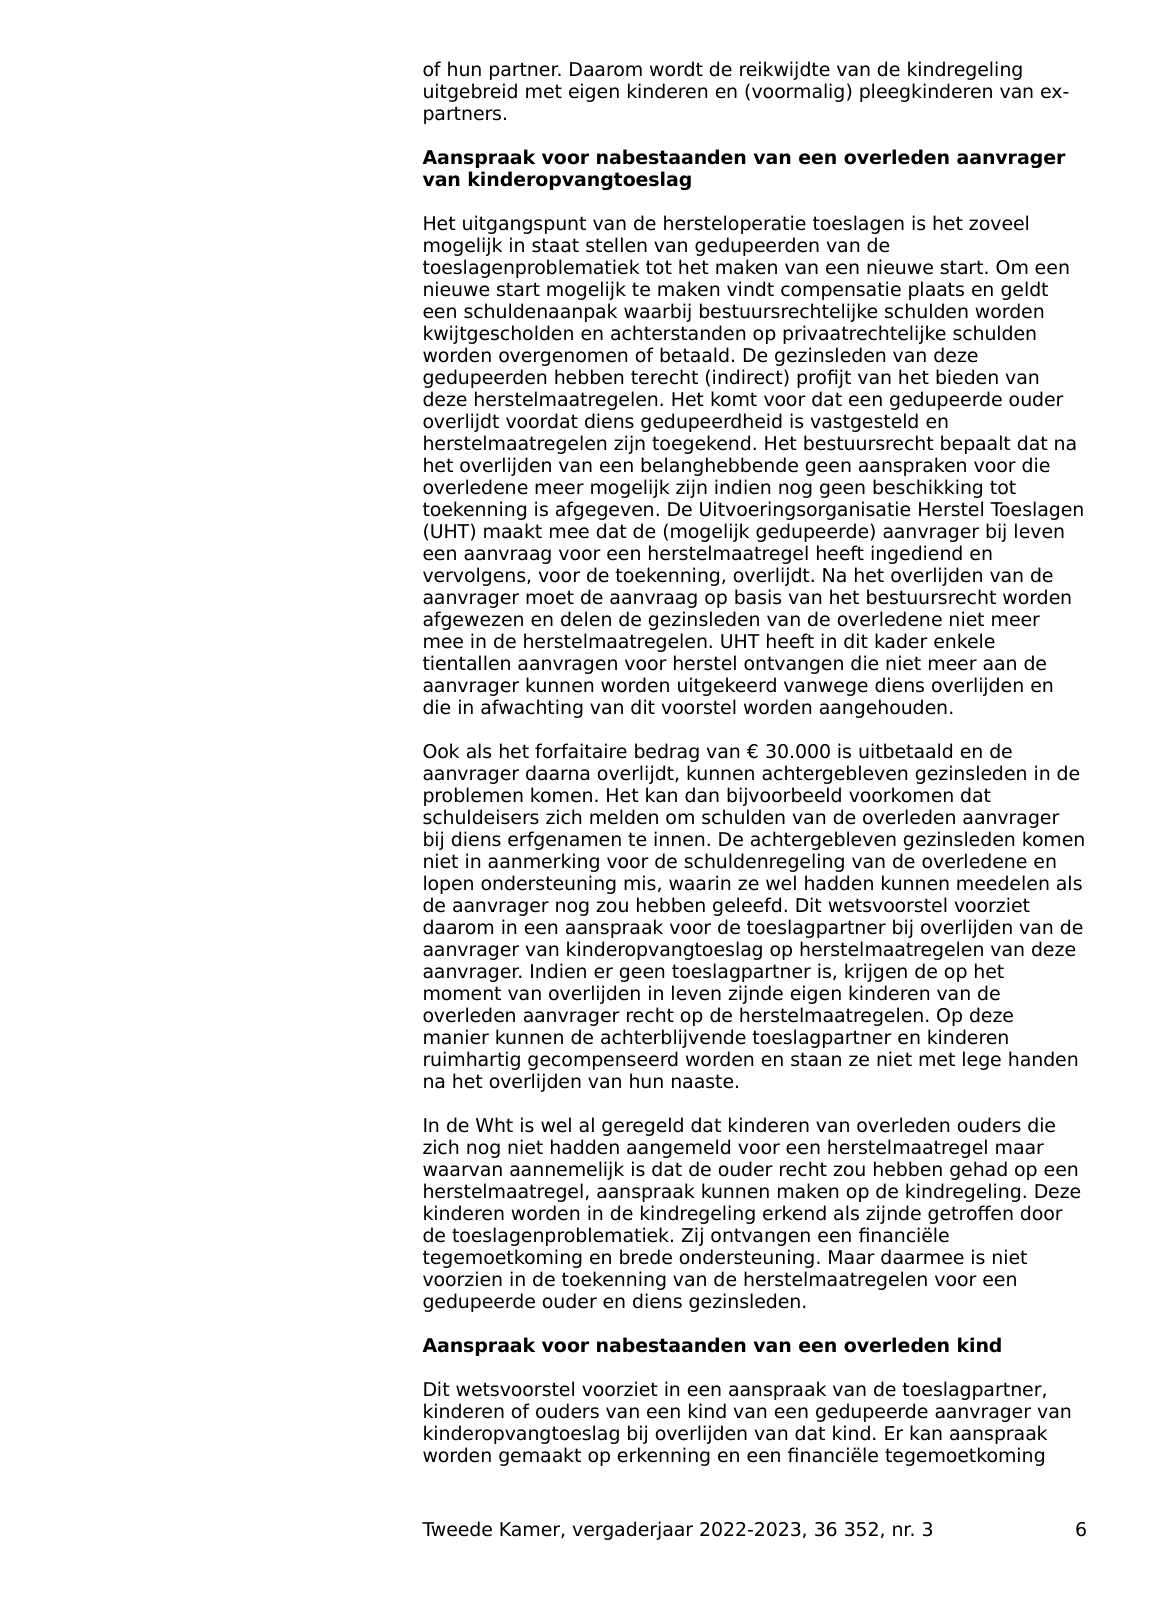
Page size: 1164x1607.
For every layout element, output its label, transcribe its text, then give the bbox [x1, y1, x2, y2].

subtitle Aanspraak voor nabestaanden van een overleden aanvrager van kinderopvangtoeslag [422, 147, 1087, 191]
text Dit wetsvoorstel voorziet in een aanspraak van de toeslagpartner, kinderen of ouders van een kind van een gedupeerde aanvrager van kinderopvangtoeslag bij overlijden van dat kind. Er kan aanspraak worden gemaakt op erkenning en een financiële tegemoetkoming [422, 1379, 1087, 1467]
text of hun partner. Daarom wordt de reikwijdte van de kindregeling uitgebreid met eigen kinderen en (voormalig) pleegkinderen van ex-partners. [422, 59, 1087, 125]
subtitle Aanspraak voor nabestaanden van een overleden kind [422, 1335, 1087, 1357]
text In de Wht is wel al geregeld dat kinderen van overleden ouders die zich nog niet hadden aangemeld voor een herstelmaatregel maar waarvan aannemelijk is dat de ouder recht zou hebben gehad op een herstelmaatregel, aanspraak kunnen maken op de kindregeling. Deze kinderen worden in de kindregeling erkend als zijnde getroffen door de toeslagenproblematiek. Zij ontvangen een financiële tegemoetkoming en brede ondersteuning. Maar daarmee is niet voorzien in de toekenning van de herstelmaatregelen voor een gedupeerde ouder en diens gezinsleden. [422, 1115, 1087, 1313]
text Het uitgangspunt van de hersteloperatie toeslagen is het zoveel mogelijk in staat stellen van gedupeerden van de toeslagenproblematiek tot het maken van een nieuwe start. Om een nieuwe start mogelijk te maken vindt compensatie plaats en geldt een schuldenaanpak waarbij bestuursrechtelijke schulden worden kwijtgescholden en achterstanden op privaatrechtelijke schulden worden overgenomen of betaald. De gezinsleden van deze gedupeerden hebben terecht (indirect) profijt van het bieden van deze herstelmaatregelen. Het komt voor dat een gedupeerde ouder overlijdt voordat diens gedupeerdheid is vastgesteld en herstelmaatregelen zijn toegekend. Het bestuursrecht bepaalt dat na het overlijden van een belanghebbende geen aanspraken voor die overledene meer mogelijk zijn indien nog geen beschikking tot toekenning is afgegeven. De Uitvoeringsorganisatie Herstel Toeslagen (UHT) maakt mee dat de (mogelijk gedupeerde) aanvrager bij leven een aanvraag voor een herstelmaatregel heeft ingediend en vervolgens, voor de toekenning, overlijdt. Na het overlijden van de aanvrager moet de aanvraag op basis van het bestuursrecht worden afgewezen en delen de gezinsleden van de overledene niet meer mee in de herstelmaatregelen. UHT heeft in dit kader enkele tientallen aanvragen voor herstel ontvangen die niet meer aan de aanvrager kunnen worden uitgekeerd vanwege diens overlijden en die in afwachting van dit voorstel worden aangehouden. [422, 213, 1087, 719]
text Ook als het forfaitaire bedrag van € 30.000 is uitbetaald en de aanvrager daarna overlijdt, kunnen achtergebleven gezinsleden in de problemen komen. Het kan dan bijvoorbeeld voorkomen dat schuldeisers zich melden om schulden van de overleden aanvrager bij diens erfgenamen te innen. De achtergebleven gezinsleden komen niet in aanmerking voor de schuldenregeling van de overledene en lopen ondersteuning mis, waarin ze wel hadden kunnen meedelen als de aanvrager nog zou hebben geleefd. Dit wetsvoorstel voorziet daarom in een aanspraak voor de toeslagpartner bij overlijden van de aanvrager van kinderopvangtoeslag op herstelmaatregelen van deze aanvrager. Indien er geen toeslagpartner is, krijgen de op het moment van overlijden in leven zijnde eigen kinderen van de overleden aanvrager recht op de herstelmaatregelen. Op deze manier kunnen de achterblijvende toeslagpartner en kinderen ruimhartig gecompenseerd worden en staan ze niet met lege handen na het overlijden van hun naaste. [422, 741, 1087, 1093]
